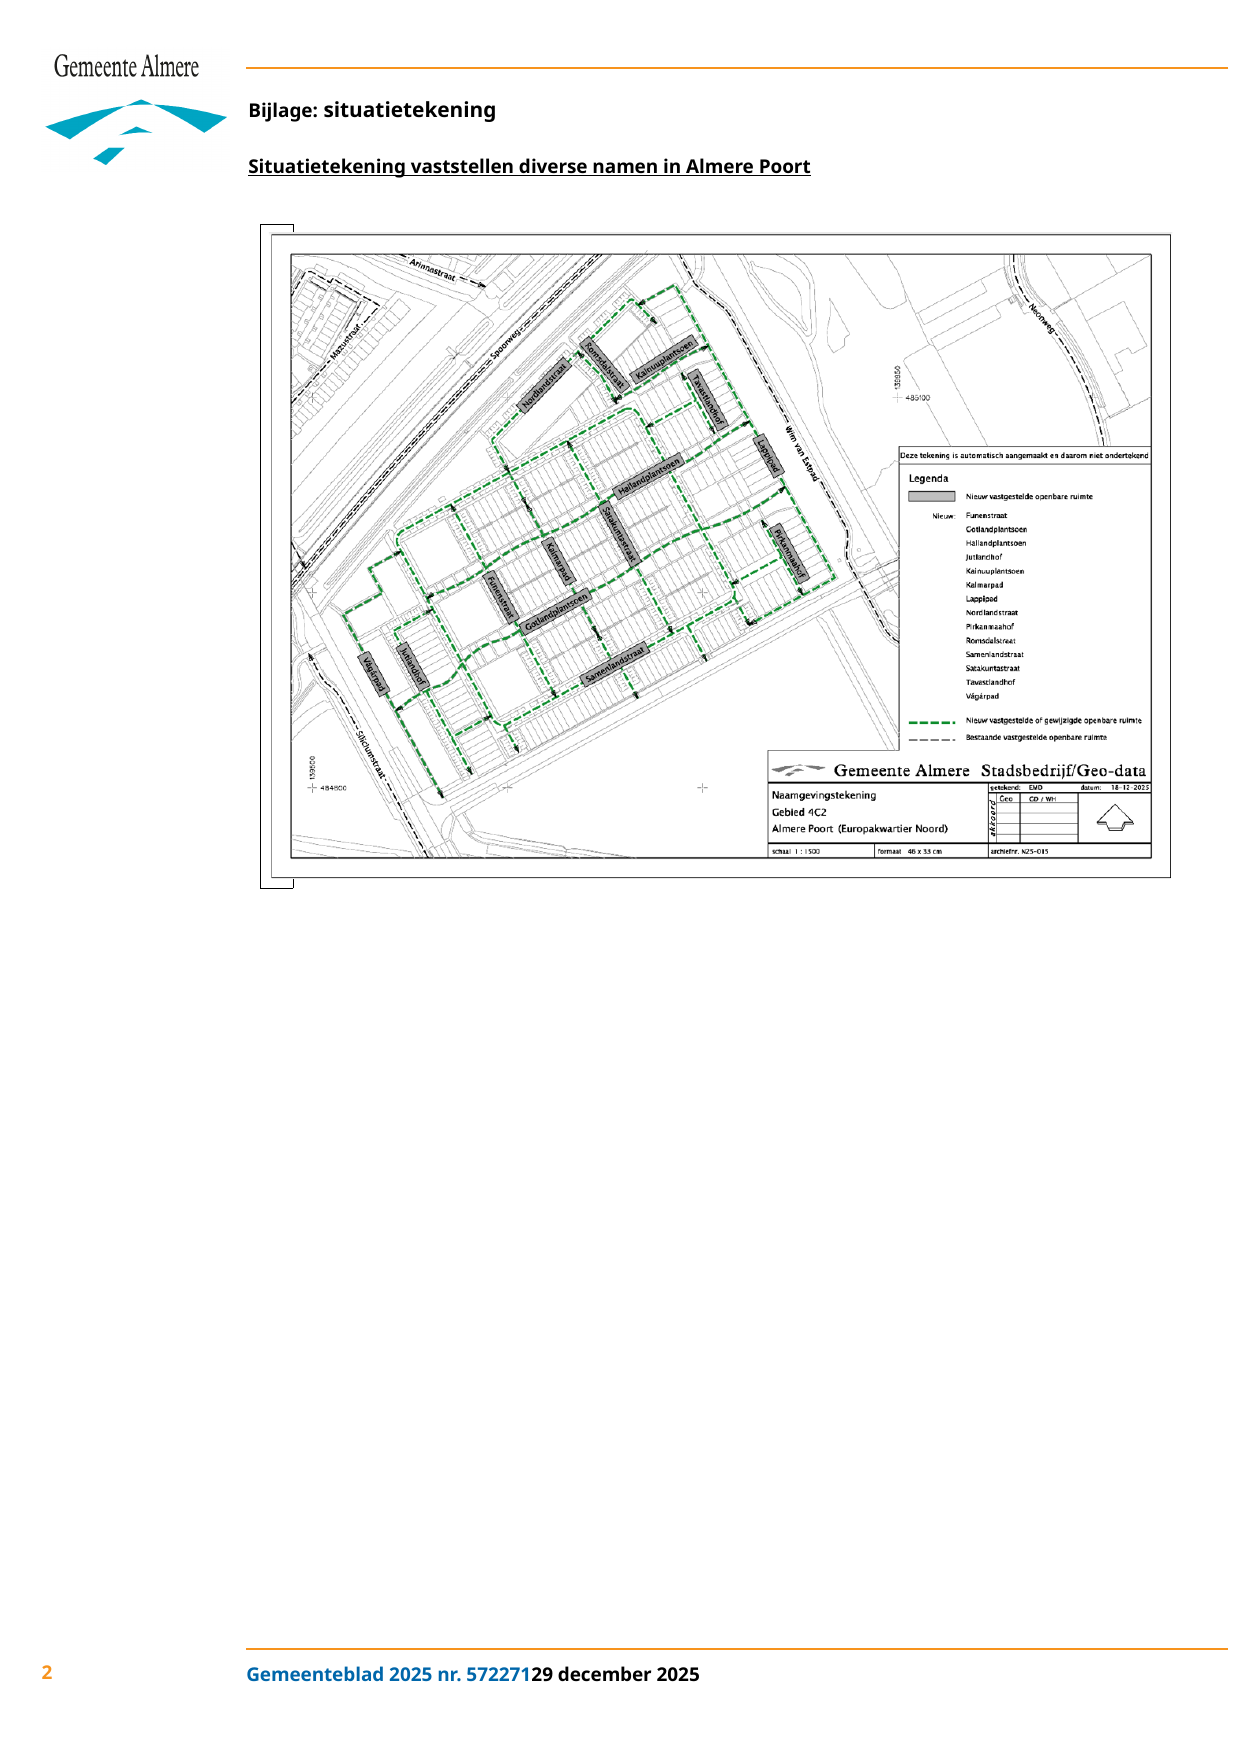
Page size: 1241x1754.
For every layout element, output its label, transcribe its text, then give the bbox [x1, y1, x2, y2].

text Bijlage: situatietekening [248, 95, 1152, 123]
picture [41, 47, 231, 172]
text Situatietekening vaststellen diverse namen in Almere Poort [248, 153, 1152, 179]
picture [268, 232, 1173, 879]
